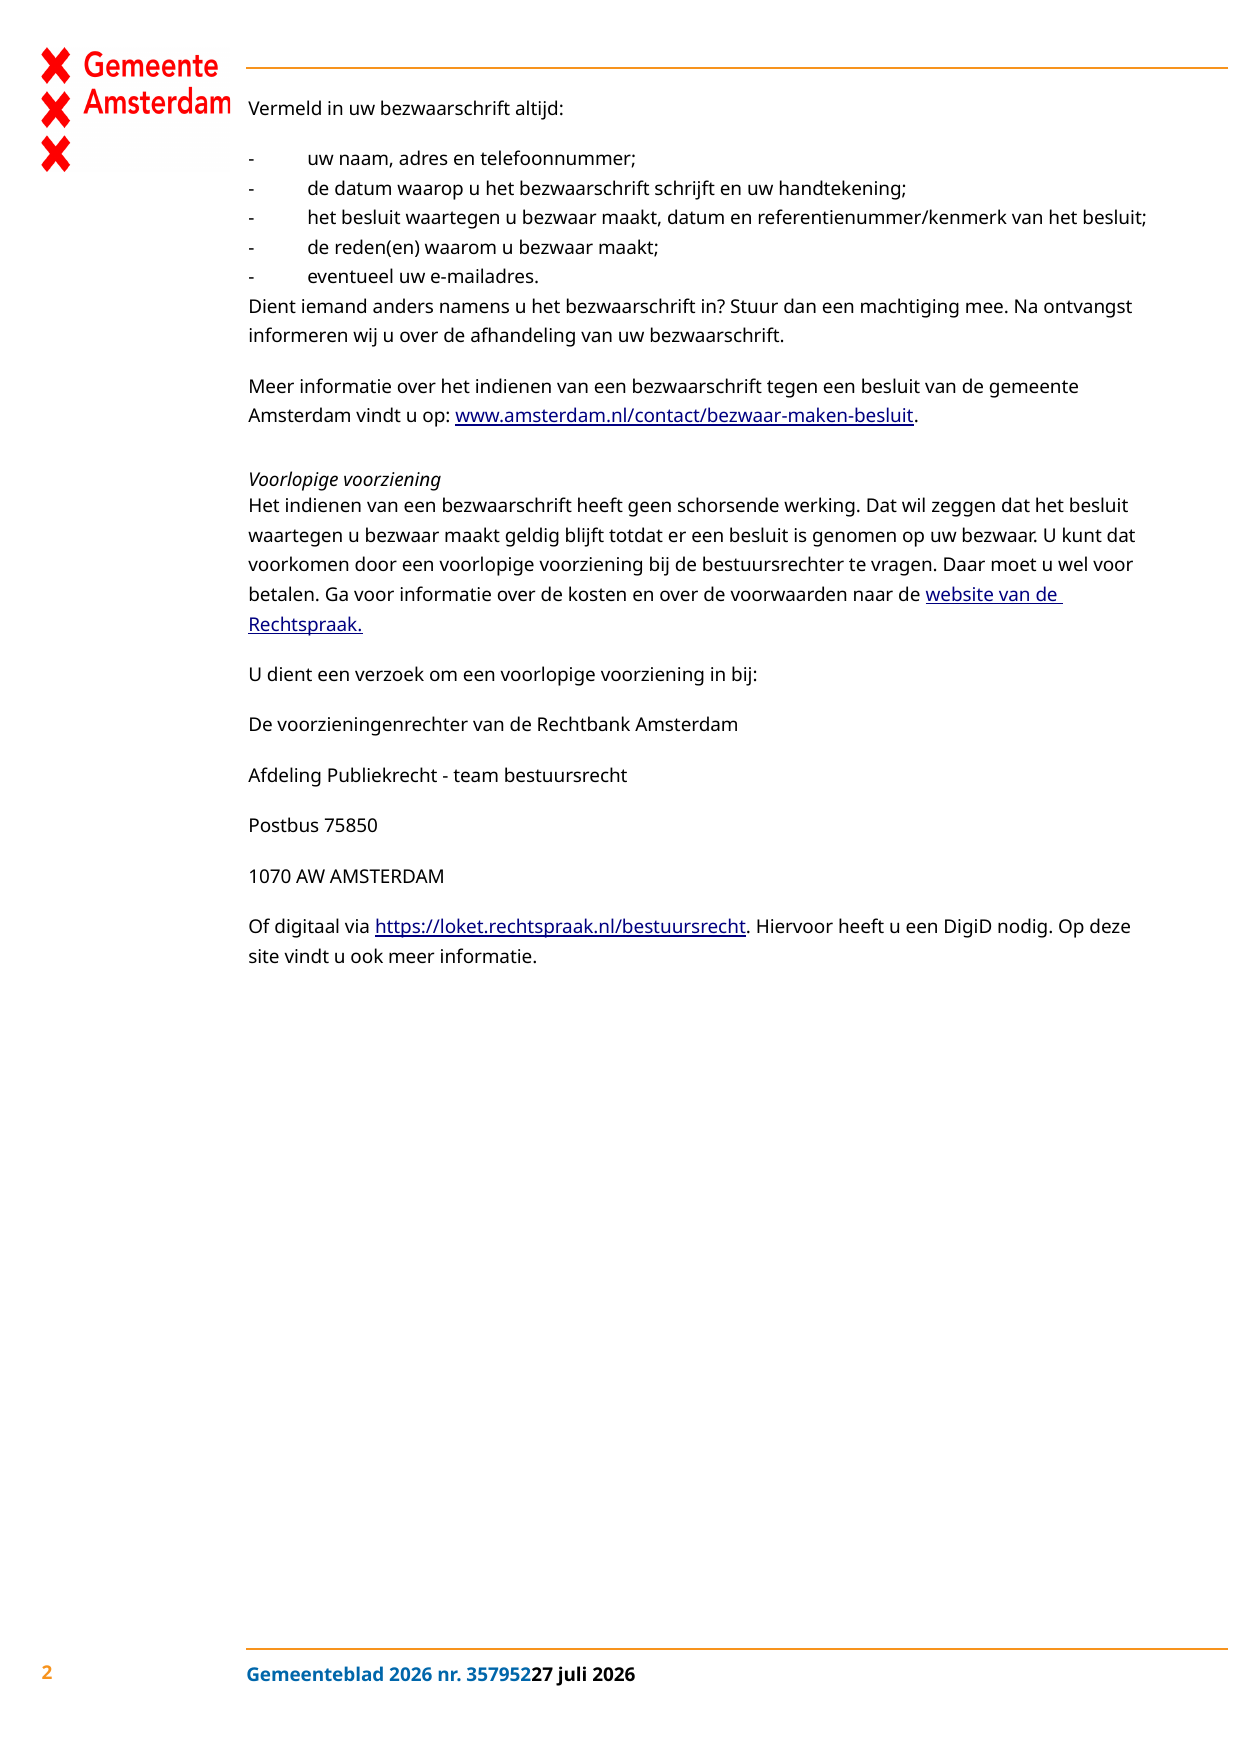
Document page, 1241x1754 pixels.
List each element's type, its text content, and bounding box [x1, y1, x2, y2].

list het besluit waartegen u bezwaar maakt, datum en referentienummer/kenmerk van het besluit; [248, 204, 1152, 230]
text Postbus 75850 [248, 812, 1152, 838]
text Het indienen van een bezwaarschrift heeft geen schorsende werking. Dat wil zeggen dat het besluit waartegen u bezwaar maakt geldig blijft totdat er een besluit is genomen op uw bezwaar. U kunt dat voorkomen door een voorlopige voorziening bij de bestuursrechter te vragen. Daar moet u wel voor betalen. Ga voor informatie over de kosten en over de voorwaarden naar de website van de Rechtspraak. [248, 492, 1152, 636]
text Dient iemand anders namens u het bezwaarschrift in? Stuur dan een machtiging mee. Na ontvangst informeren wij u over de afhandeling van uw bezwaarschrift. [248, 293, 1152, 348]
text Meer informatie over het indienen van een bezwaarschrift tegen een besluit van de gemeente Amsterdam vindt u op: www.amsterdam.nl/contact/bezwaar-maken-besluit. [248, 373, 1152, 428]
text Afdeling Publiekrecht - team bestuursrecht [248, 762, 1152, 788]
picture [41, 47, 231, 172]
list eventueel uw e-mailadres. [248, 263, 1152, 289]
text De voorzieningenrechter van de Rechtbank Amsterdam [248, 712, 1152, 737]
list de datum waarop u het bezwaarschrift schrijft en uw handtekening; [248, 175, 1152, 201]
text Vermeld in uw bezwaarschrift altijd: [248, 95, 1152, 121]
text Voorlopige voorziening [248, 467, 1152, 492]
list de reden(en) waarom u bezwaar maakt; [248, 234, 1152, 260]
text 1070 AW AMSTERDAM [248, 863, 1152, 888]
list uw naam, adres en telefoonnummer; [248, 145, 1152, 171]
text Of digitaal via https://loket.rechtspraak.nl/bestuursrecht. Hiervoor heeft u een DigiD nodig. Op deze site vindt u ook meer informatie. [248, 913, 1152, 968]
text U dient een verzoek om een voorlopige voorziening in bij: [248, 661, 1152, 687]
